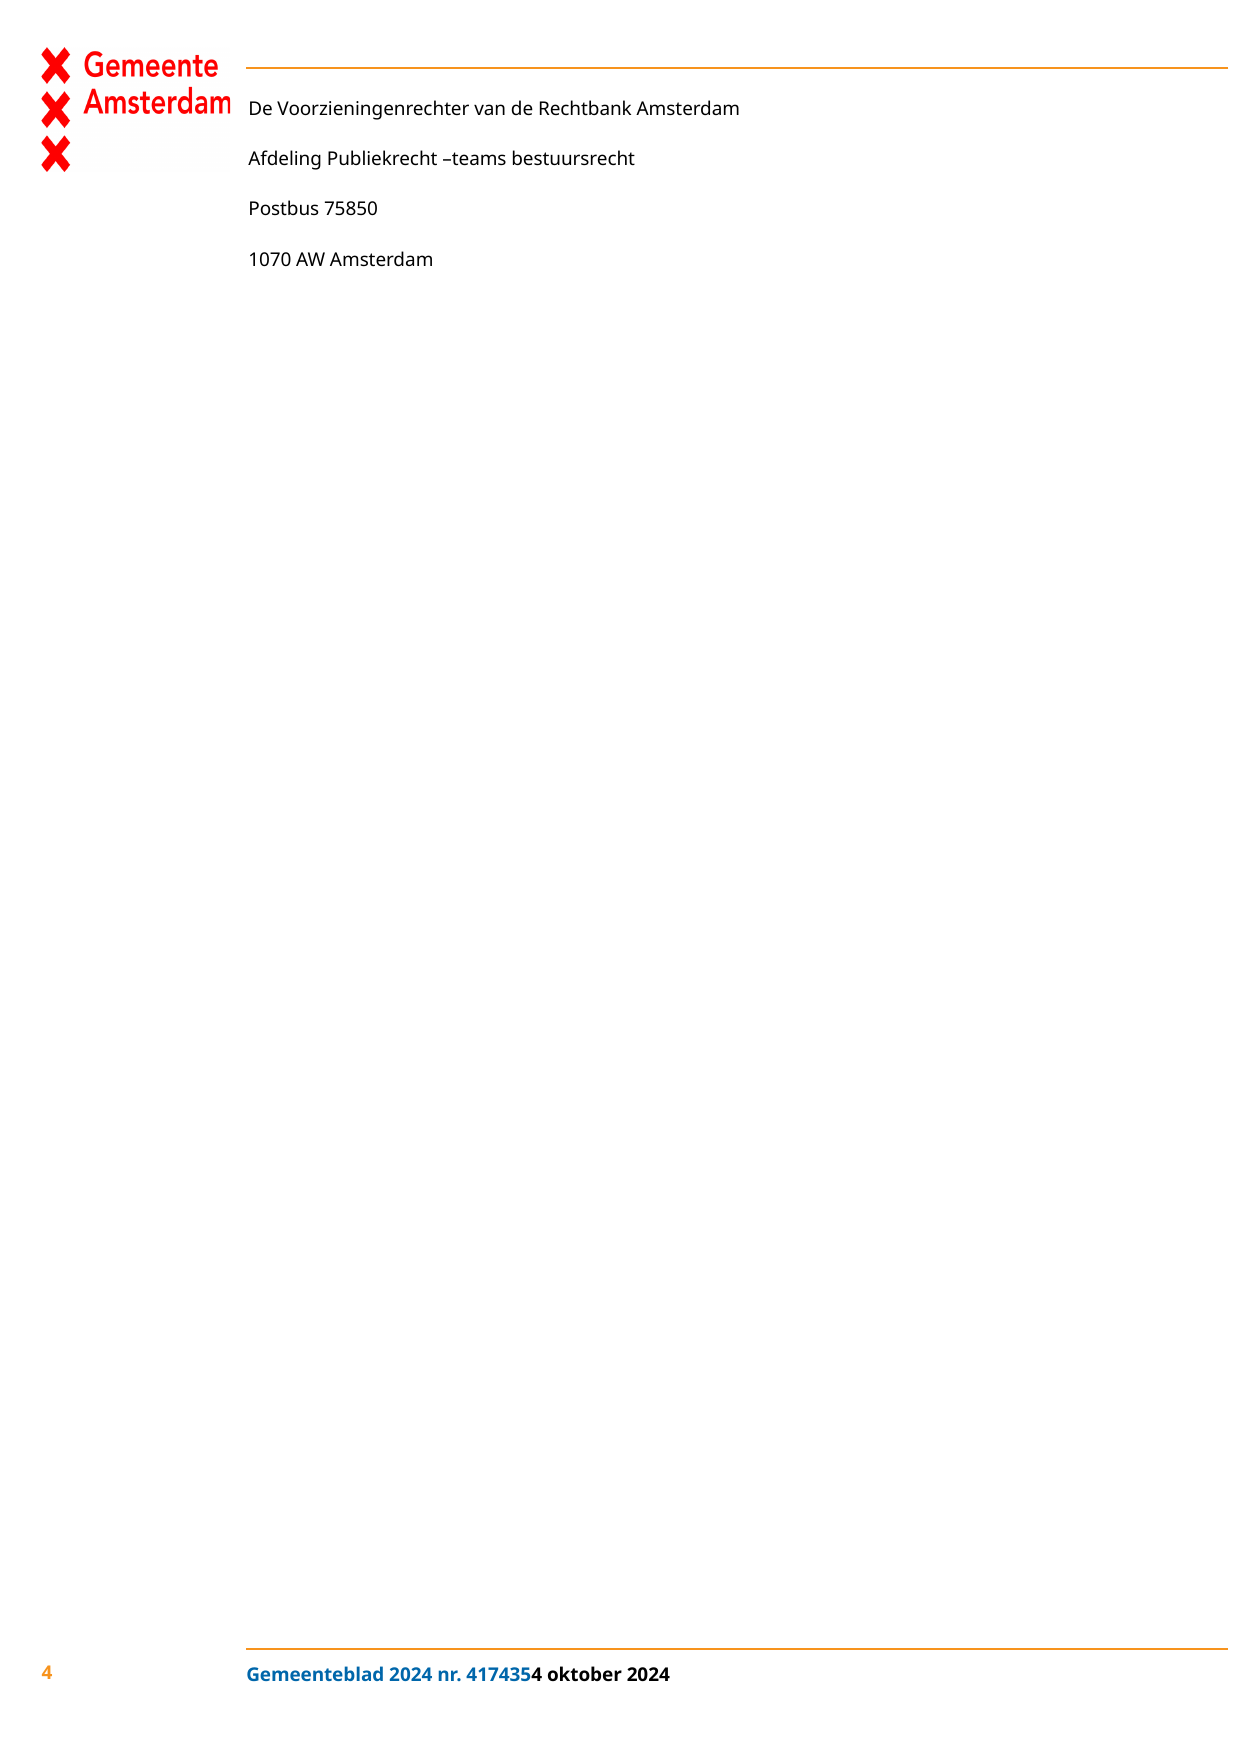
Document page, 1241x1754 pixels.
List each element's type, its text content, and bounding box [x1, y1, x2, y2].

text Afdeling Publiekrecht –teams bestuursrecht [248, 145, 1152, 171]
picture [41, 47, 231, 172]
text 1070 AW Amsterdam [248, 246, 1152, 272]
text De Voorzieningenrechter van de Rechtbank Amsterdam [248, 95, 1152, 121]
text Postbus 75850 [248, 196, 1152, 221]
